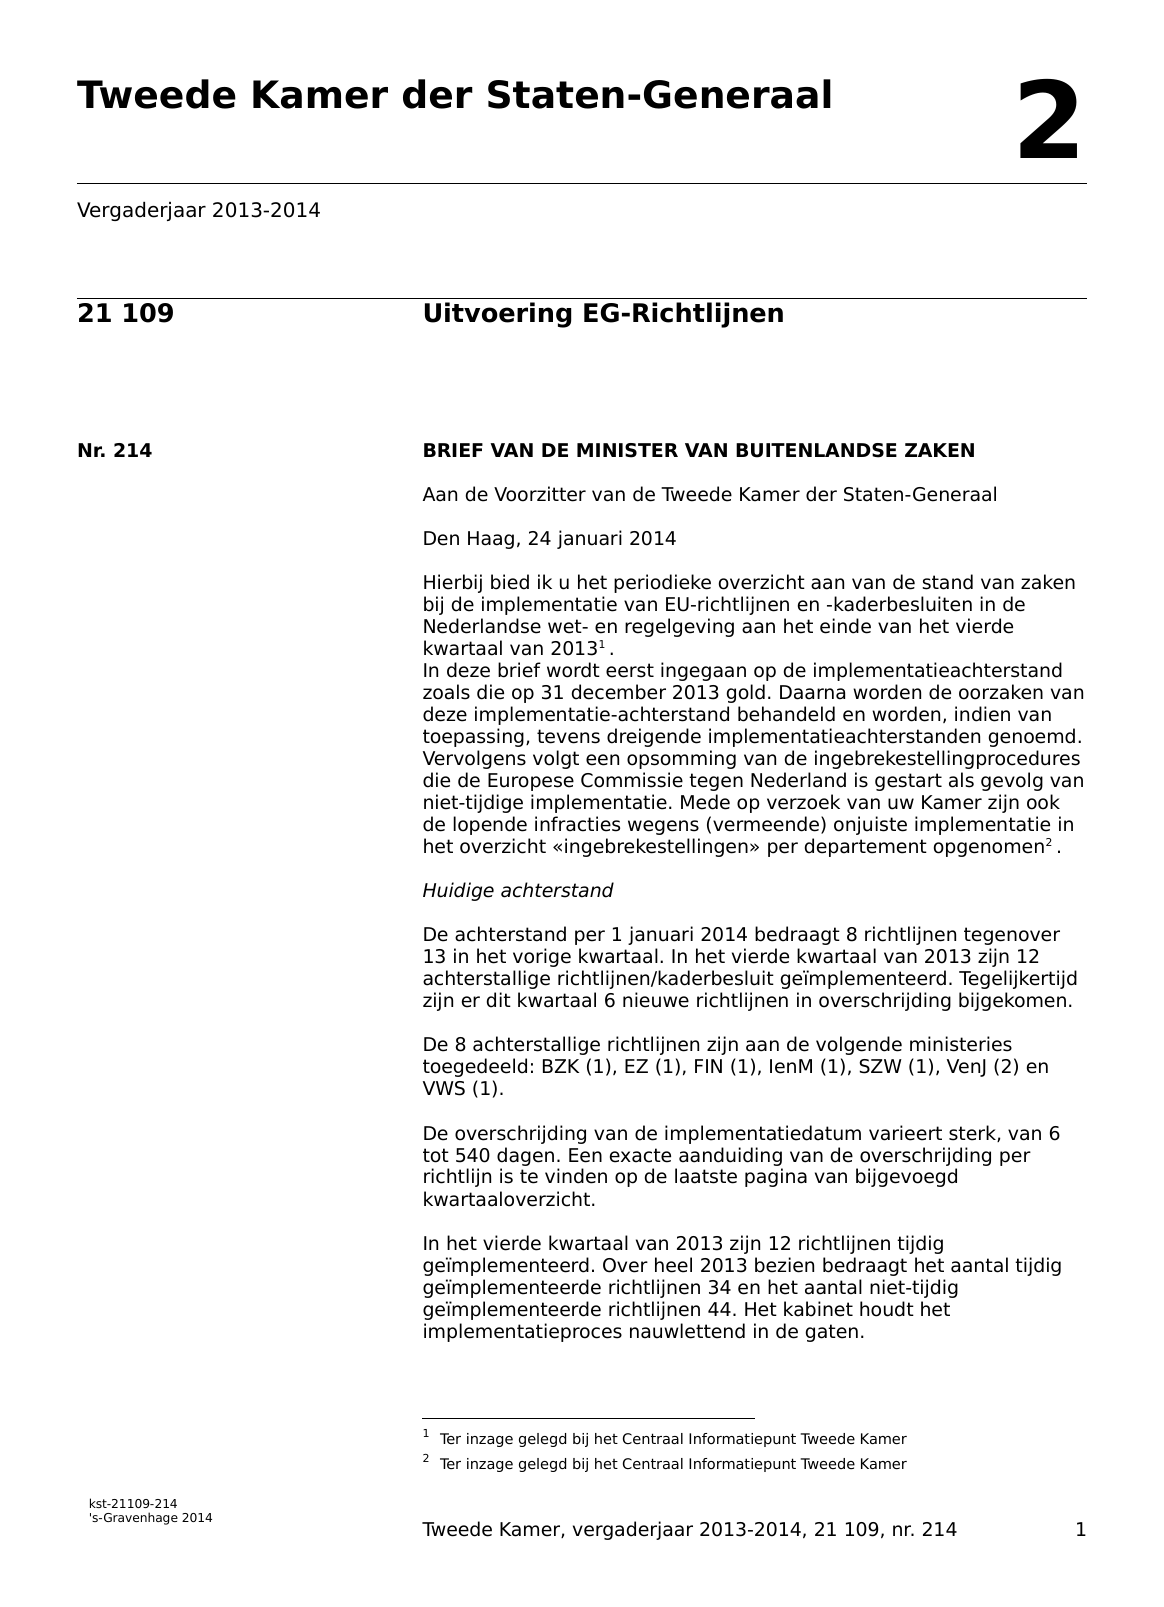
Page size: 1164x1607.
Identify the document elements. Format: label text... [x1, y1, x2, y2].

text Hierbij bied ik u het periodieke overzicht aan van de stand van zaken bij de implementatie van EU-richtlijnen en -kaderbesluiten in de Nederlandse wet- en regelgeving aan het einde van het vierde kwartaal van 2013. [422, 572, 1087, 660]
subtitle Nr. 214 BRIEF VAN DE MINISTER VAN BUITENLANDSE ZAKEN [77, 440, 1087, 462]
text Aan de Voorzitter van de Tweede Kamer der Staten-Generaal [422, 484, 1087, 506]
text 's-Gravenhage 2014 [88, 1511, 323, 1525]
text In deze brief wordt eerst ingegaan op de implementatieachterstand zoals die op 31 december 2013 gold. Daarna worden de oorzaken van deze implementatie-achterstand behandeld en worden, indien van toepassing, tevens dreigende implementatieachterstanden genoemd. Vervolgens volgt een opsomming van de ingebrekestellingprocedures die de Europese Commissie tegen Nederland is gestart als gevolg van niet-tijdige implementatie. Mede op verzoek van uw Kamer zijn ook de lopende infracties wegens (vermeende) onjuiste implementatie in het overzicht «ingebrekestellingen» per departement opgenomen. [422, 660, 1087, 858]
subtitle 21 109 Uitvoering EG-Richtlijnen [77, 299, 1087, 329]
subtitle Huidige achterstand [422, 880, 1087, 902]
text De 8 achterstallige richtlijnen zijn aan de volgende ministeries toegedeeld: BZK (1), EZ (1), FIN (1), IenM (1), SZW (1), VenJ (2) en VWS (1). [422, 1034, 1087, 1100]
table_header 2 [886, 59, 1087, 183]
text Ter inzage gelegd bij het Centraal Informatiepunt Tweede Kamer [422, 1452, 1087, 1474]
text In het vierde kwartaal van 2013 zijn 12 richtlijnen tijdig geïmplementeerd. Over heel 2013 bezien bedraagt het aantal tijdig geïmplementeerde richtlijnen 34 en het aantal niet-tijdig geïmplementeerde richtlijnen 44. Het kabinet houdt het implementatieproces nauwlettend in de gaten. [422, 1233, 1087, 1342]
text kst-21109-214 [88, 1497, 323, 1511]
text Den Haag, 24 januari 2014 [422, 528, 1087, 550]
text De achterstand per 1 januari 2014 bedraagt 8 richtlijnen tegenover 13 in het vorige kwartaal. In het vierde kwartaal van 2013 zijn 12 achterstallige richtlijnen/kaderbesluit geïmplementeerd. Tegelijkertijd zijn er dit kwartaal 6 nieuwe richtlijnen in overschrijding bijgekomen. [422, 924, 1087, 1012]
table_cell Vergaderjaar 2013-2014 [77, 184, 1087, 298]
text Ter inzage gelegd bij het Centraal Informatiepunt Tweede Kamer [422, 1427, 1087, 1449]
table_header Tweede Kamer der Staten-Generaal [77, 59, 886, 183]
text De overschrijding van de implementatiedatum varieert sterk, van 6 tot 540 dagen. Een exacte aanduiding van de overschrijding per richtlijn is te vinden op de laatste pagina van bijgevoegd kwartaaloverzicht. [422, 1122, 1087, 1210]
